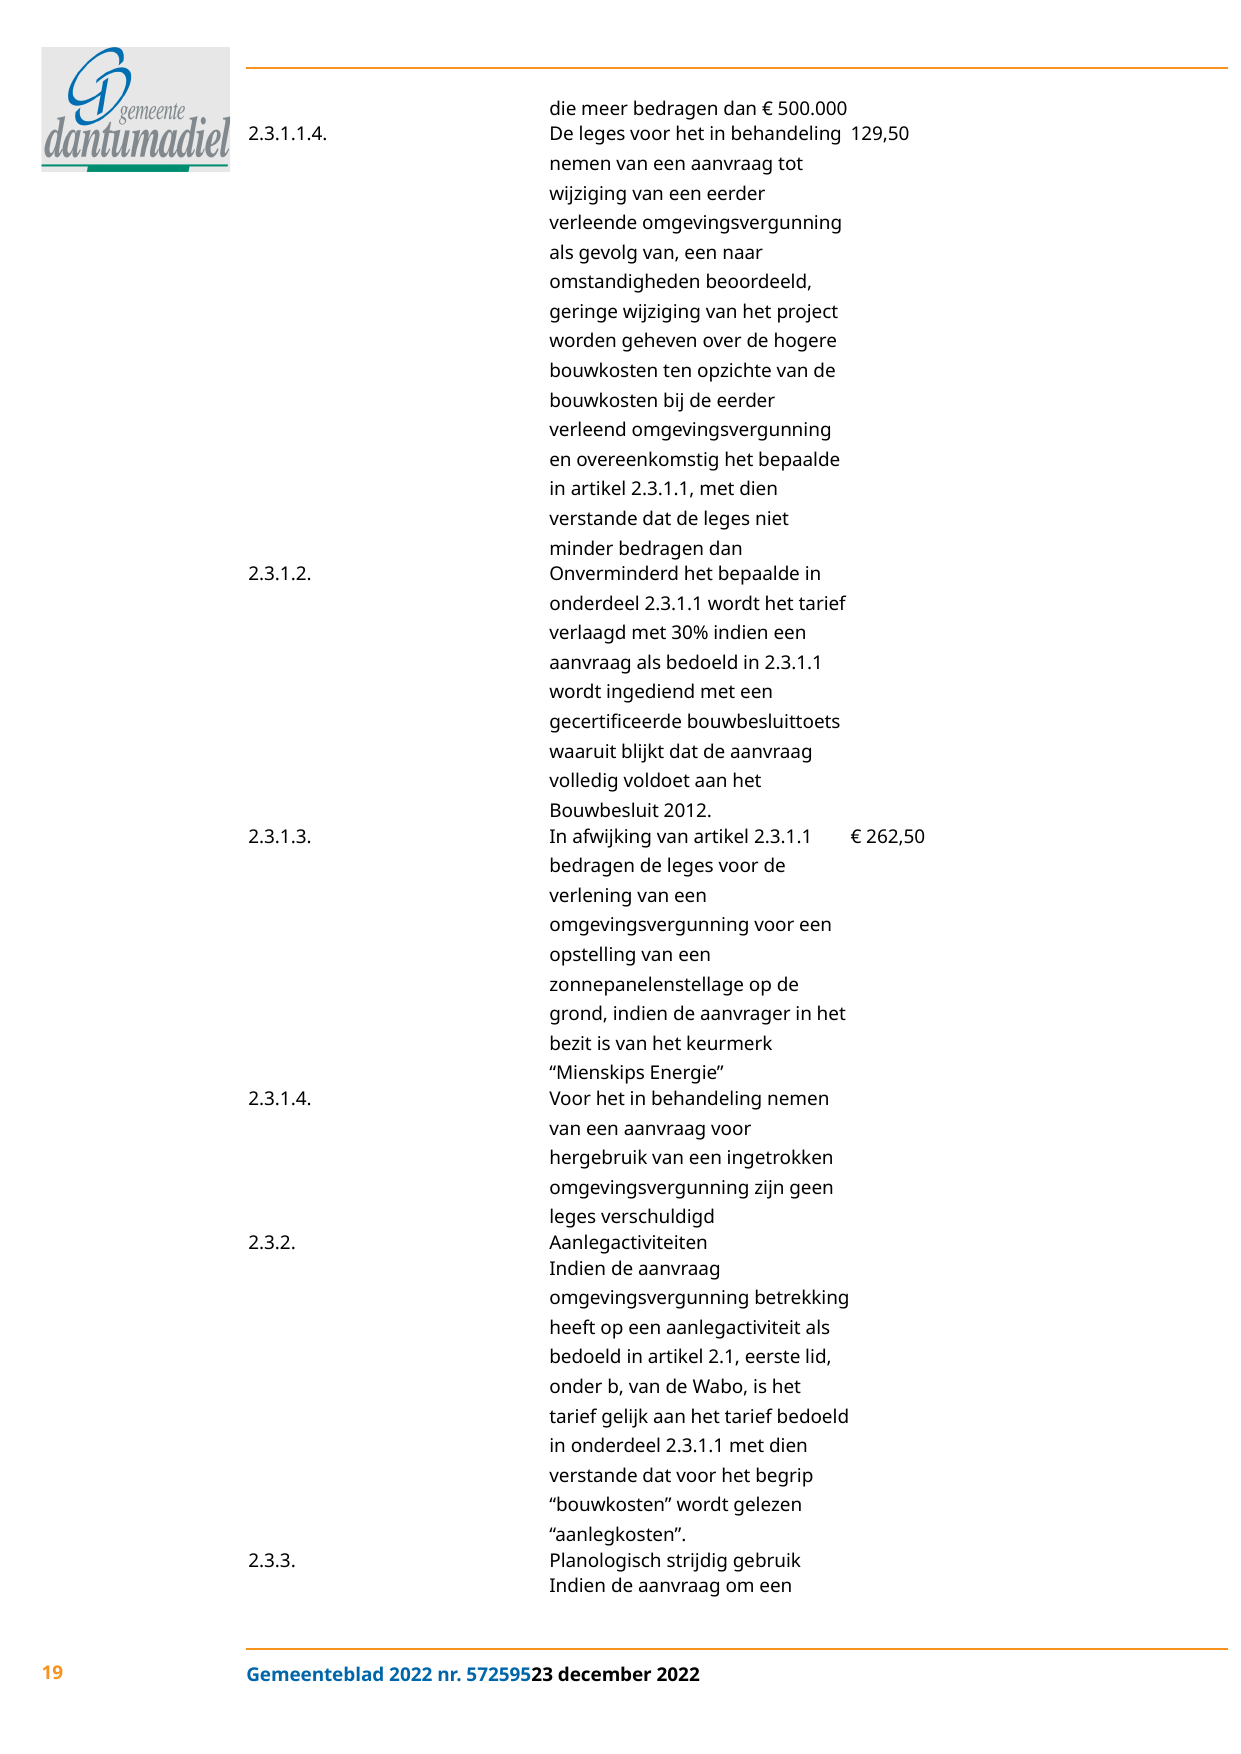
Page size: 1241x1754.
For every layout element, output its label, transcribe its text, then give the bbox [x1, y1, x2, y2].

table_cell Indien de aanvraag om een [549, 1573, 850, 1598]
table_cell [850, 560, 1152, 823]
picture [41, 47, 231, 172]
table_cell € 262,50 [850, 823, 1152, 1085]
table_cell 2.3.1.1.4. [248, 121, 549, 560]
table_cell die meer bedragen dan € 500.000 [549, 95, 850, 121]
table_cell In afwijking van artikel 2.3.1.1 bedragen de leges voor de verlening van een omgevingsvergunning voor een opstelling van een zonnepanelenstellage op de grond, indien de aanvrager in het bezit is van het keurmerk “Mienskips Energie” [549, 823, 850, 1085]
table_cell [850, 1573, 1152, 1598]
table_cell [850, 1255, 1152, 1547]
table_cell 2.3.1.4. [248, 1085, 549, 1229]
table_cell [850, 1085, 1152, 1229]
table_cell Aanlegactiviteiten [549, 1229, 850, 1255]
table_cell 2.3.1.3. [248, 823, 549, 1085]
table_cell [248, 1573, 549, 1598]
table_cell 2.3.2. [248, 1229, 549, 1255]
table_cell [248, 1255, 549, 1547]
table_cell Indien de aanvraag omgevingsvergunning betrekking heeft op een aanlegactiviteit als bedoeld in artikel 2.1, eerste lid, onder b, van de Wabo, is het tarief gelijk aan het tarief bedoeld in onderdeel 2.3.1.1 met dien verstande dat voor het begrip “bouwkosten” wordt gelezen “aanlegkosten”. [549, 1255, 850, 1547]
table_cell [248, 95, 549, 121]
table_cell [850, 1547, 1152, 1573]
table_cell Planologisch strijdig gebruik [549, 1547, 850, 1573]
table_cell 2.3.1.2. [248, 560, 549, 823]
table_cell Onverminderd het bepaalde in onderdeel 2.3.1.1 wordt het tarief verlaagd met 30% indien een aanvraag als bedoeld in 2.3.1.1 wordt ingediend met een gecertificeerde bouwbesluittoets waaruit blijkt dat de aanvraag volledig voldoet aan het Bouwbesluit 2012. [549, 560, 850, 823]
table_cell 129,50 [850, 121, 1152, 560]
table_cell Voor het in behandeling nemen van een aanvraag voor hergebruik van een ingetrokken omgevingsvergunning zijn geen leges verschuldigd [549, 1085, 850, 1229]
table_cell [850, 1229, 1152, 1255]
table_cell [850, 95, 1152, 121]
table_cell De leges voor het in behandeling nemen van een aanvraag tot wijziging van een eerder verleende omgevingsvergunning als gevolg van, een naar omstandigheden beoordeeld, geringe wijziging van het project worden geheven over de hogere bouwkosten ten opzichte van de bouwkosten bij de eerder verleend omgevingsvergunning en overeenkomstig het bepaalde in artikel 2.3.1.1, met dien verstande dat de leges niet minder bedragen dan [549, 121, 850, 560]
table_cell 2.3.3. [248, 1547, 549, 1573]
